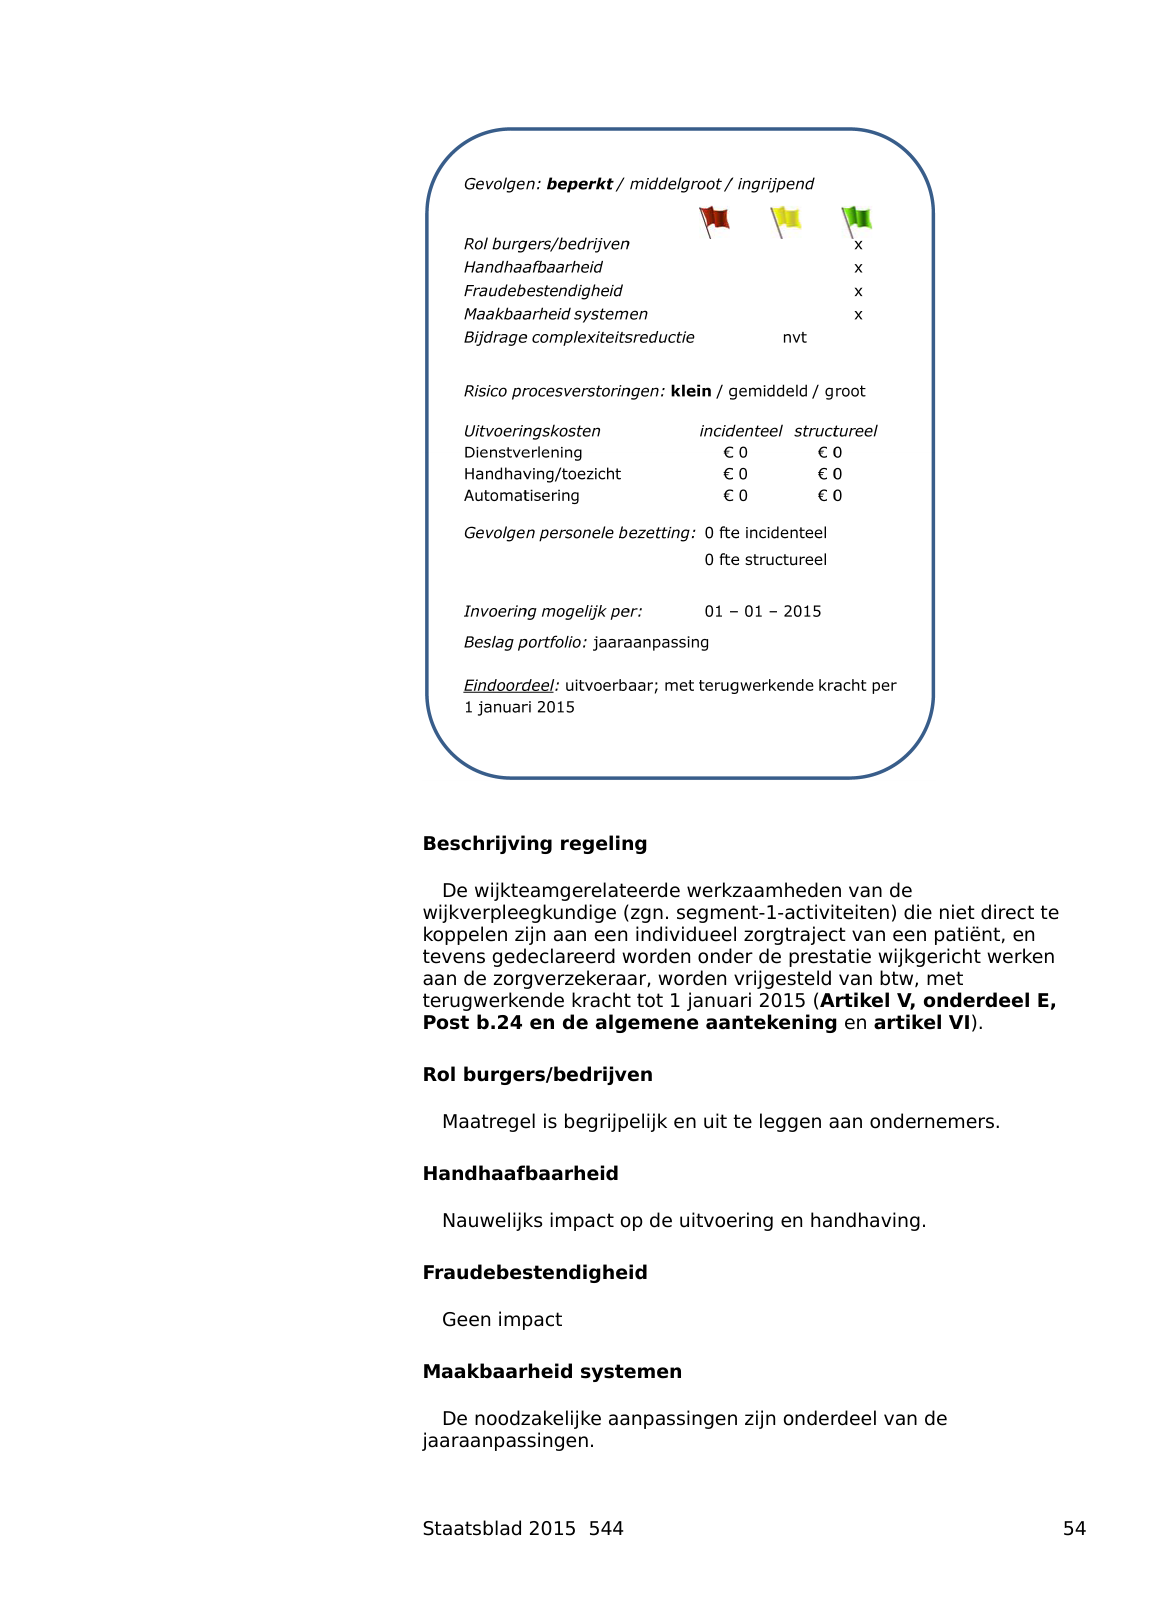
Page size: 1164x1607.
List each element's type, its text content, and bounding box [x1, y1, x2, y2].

subtitle Handhaafbaarheid [422, 1163, 1087, 1185]
picture [422, 125, 937, 781]
text De wijkteamgerelateerde werkzaamheden van de wijkverpleegkundige (zgn. segment-1-activiteiten) die niet direct te koppelen zijn aan een individueel zorgtraject van een patiënt, en tevens gedeclareerd worden onder de prestatie wijkgericht werken aan de zorgverzekeraar, worden vrijgesteld van btw, met terugwerkende kracht tot 1 januari 2015 (Artikel V, onderdeel E, Post b.24 en de algemene aantekening en artikel VI). [422, 880, 1087, 1034]
text Geen impact [422, 1309, 1087, 1331]
text Nauwelijks impact op de uitvoering en handhaving. [422, 1210, 1087, 1232]
text De noodzakelijke aanpassingen zijn onderdeel van de jaaraanpassingen. [422, 1408, 1087, 1452]
subtitle Maakbaarheid systemen [422, 1361, 1087, 1383]
subtitle Fraudebestendigheid [422, 1262, 1087, 1284]
subtitle Rol burgers/bedrijven [422, 1064, 1087, 1086]
text Maatregel is begrijpelijk en uit te leggen aan ondernemers. [422, 1111, 1087, 1133]
subtitle Beschrijving regeling [422, 833, 1087, 855]
